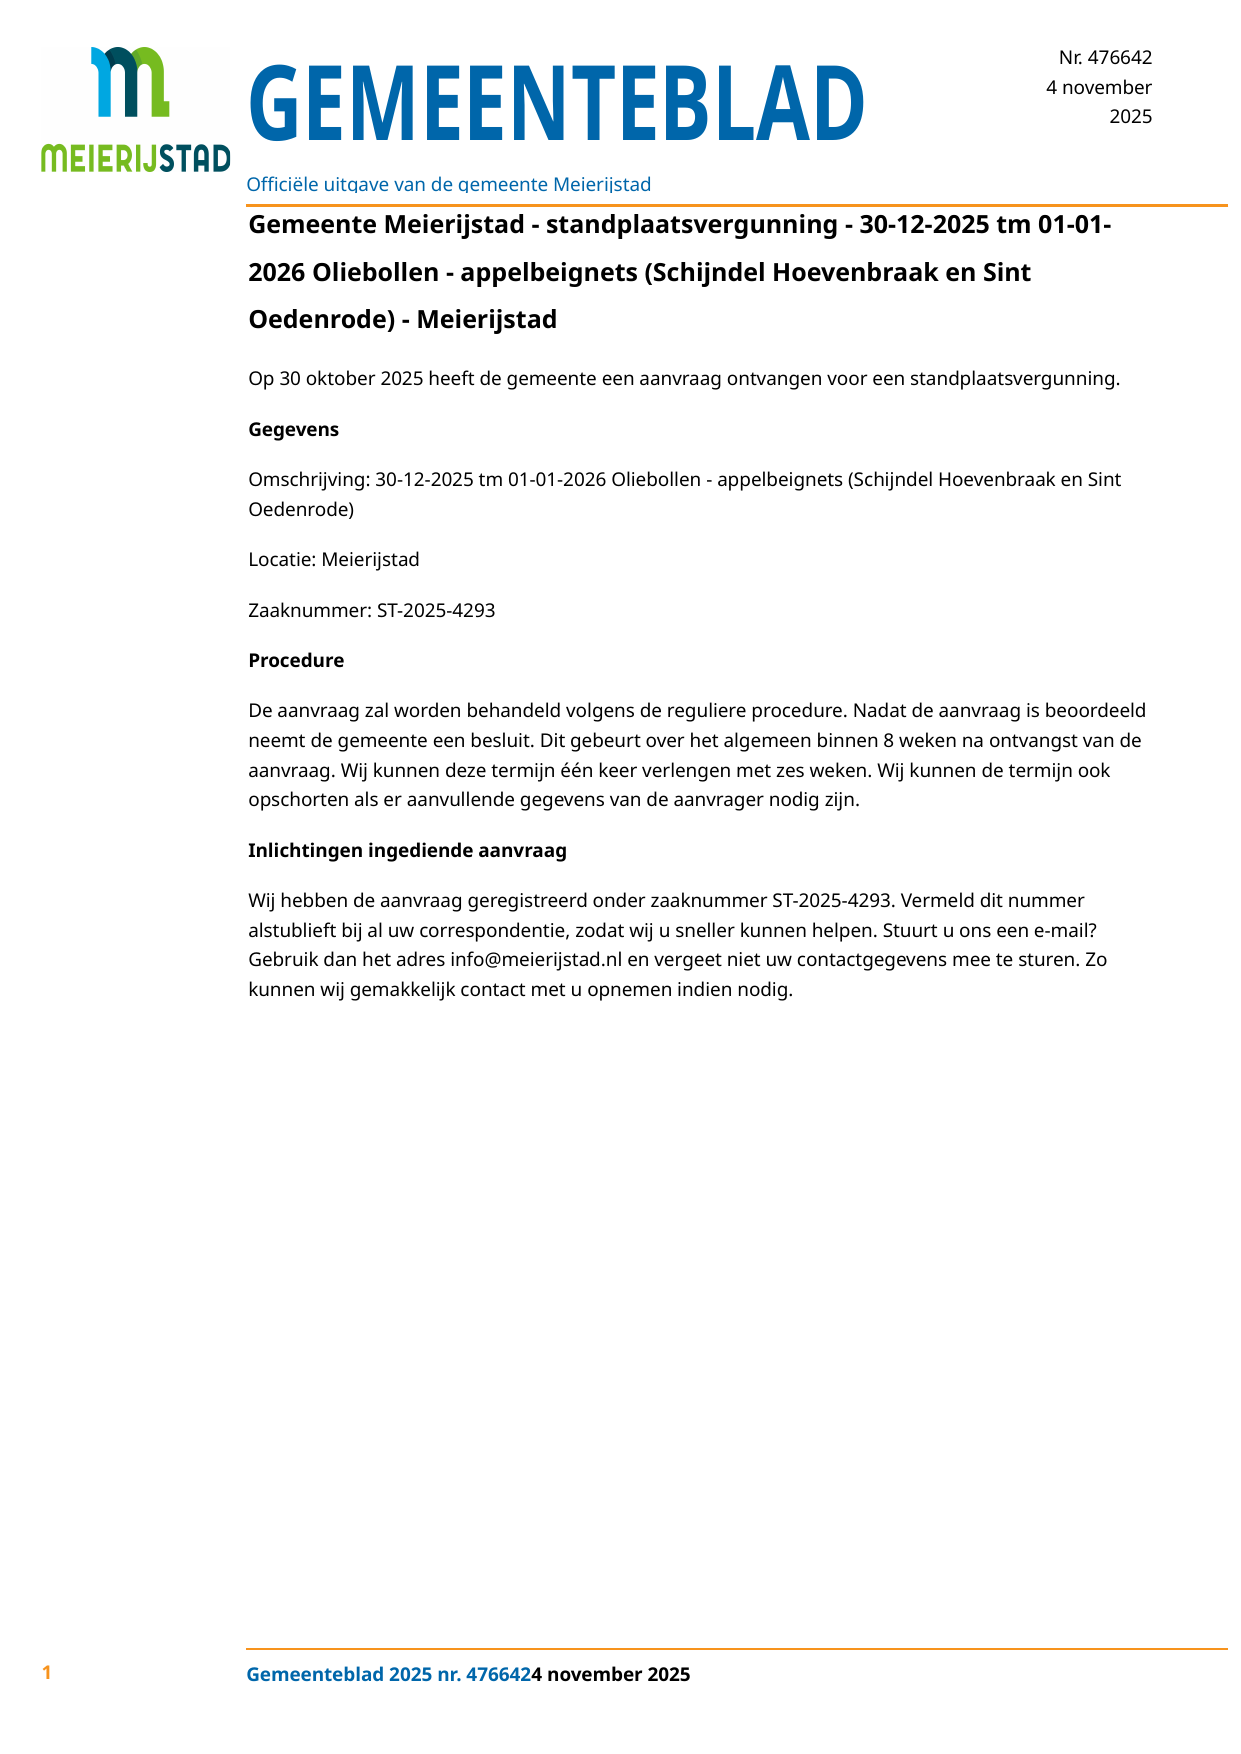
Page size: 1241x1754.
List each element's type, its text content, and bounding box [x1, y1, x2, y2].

text Zaaknummer: ST-2025-4293 [248, 597, 1152, 622]
text De aanvraag zal worden behandeld volgens de reguliere procedure. Nadat de aanvraag is beoordeeld neemt de gemeente een besluit. Dit gebeurt over het algemeen binnen 8 weken na ontvangst van de aanvraag. Wij kunnen deze termijn één keer verlengen met zes weken. Wij kunnen de termijn ook opschorten als er aanvullende gegevens van de aanvrager nodig zijn. [248, 698, 1152, 812]
text Gemeente Meierijstad - standplaatsvergunning - 30-12-2025 tm 01-01-2026 Oliebollen - appelbeignets (Schijndel Hoevenbraak en Sint Oedenrode) - Meierijstad [248, 207, 1152, 336]
text Locatie: Meierijstad [248, 546, 1152, 572]
text Omschrijving: 30-12-2025 tm 01-01-2026 Oliebollen - appelbeignets (Schijndel Hoevenbraak en Sint Oedenrode) [248, 466, 1152, 522]
text Op 30 oktober 2025 heeft de gemeente een aanvraag ontvangen voor een standplaatsvergunning. [248, 366, 1152, 391]
text Gegevens [248, 416, 1152, 442]
text Wij hebben de aanvraag geregistreerd onder zaaknummer ST-2025-4293. Vermeld dit nummer alstublieft bij al uw correspondentie, zodat wij u sneller kunnen helpen. Stuurt u ons een e-mail? Gebruik dan het adres info@meierijstad.nl en vergeet niet uw contactgegevens mee te sturen. Zo kunnen wij gemakkelijk contact met u opnemen indien nodig. [248, 887, 1152, 1002]
text Procedure [248, 647, 1152, 673]
text Inlichtingen ingediende aanvraag [248, 837, 1152, 862]
picture [41, 47, 231, 172]
